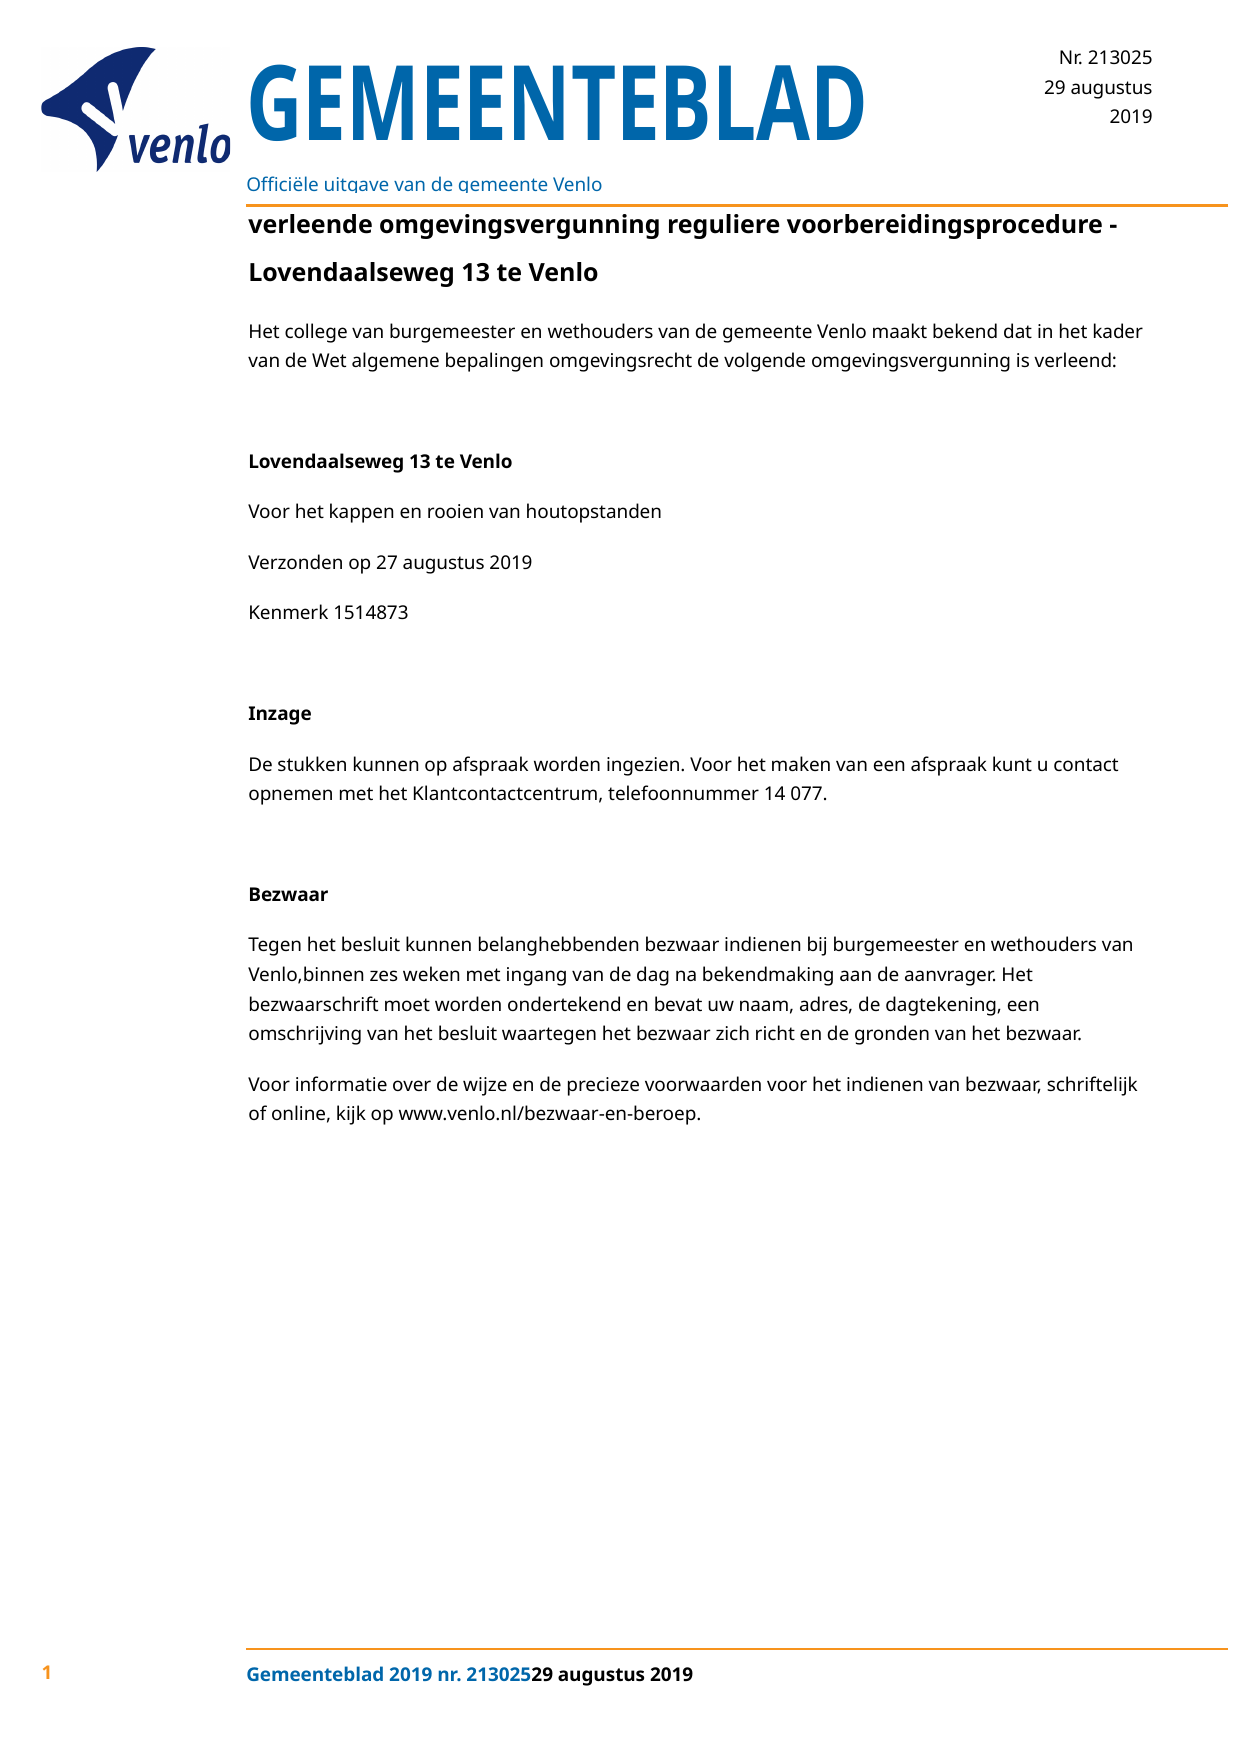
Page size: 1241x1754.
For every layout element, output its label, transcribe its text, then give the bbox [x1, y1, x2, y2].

text Kenmerk 1514873 [248, 599, 1152, 625]
text Verzonden op 27 augustus 2019 [248, 549, 1152, 575]
text Voor informatie over de wijze en de precieze voorwaarden voor het indienen van bezwaar, schriftelijk of online, kijk op www.venlo.nl/bezwaar-en-beroep. [248, 1071, 1152, 1126]
text verleende omgevingsvergunning reguliere voorbereidingsprocedure - Lovendaalseweg 13 te Venlo [248, 207, 1152, 288]
text Tegen het besluit kunnen belanghebbenden bezwaar indienen bij burgemeester en wethouders van Venlo,binnen zes weken met ingang van de dag na bekendmaking aan de aanvrager. Het bezwaarschrift moet worden ondertekend en bevat uw naam, adres, de dagtekening, een omschrijving van het besluit waartegen het bezwaar zich richt en de gronden van het bezwaar. [248, 932, 1152, 1046]
picture [41, 47, 231, 172]
text Het college van burgemeester en wethouders van de gemeente Venlo maakt bekend dat in het kader van de Wet algemene bepalingen omgevingsrecht de volgende omgevingsvergunning is verleend: [248, 318, 1152, 373]
text Voor het kappen en rooien van houtopstanden [248, 499, 1152, 524]
text Inzage [248, 700, 1152, 726]
text Bezwaar [248, 881, 1152, 907]
text De stukken kunnen op afspraak worden ingezien. Voor het maken van een afspraak kunt u contact opnemen met het Klantcontactcentrum, telefoonnummer 14 077. [248, 751, 1152, 806]
text Lovendaalseweg 13 te Venlo [248, 448, 1152, 474]
